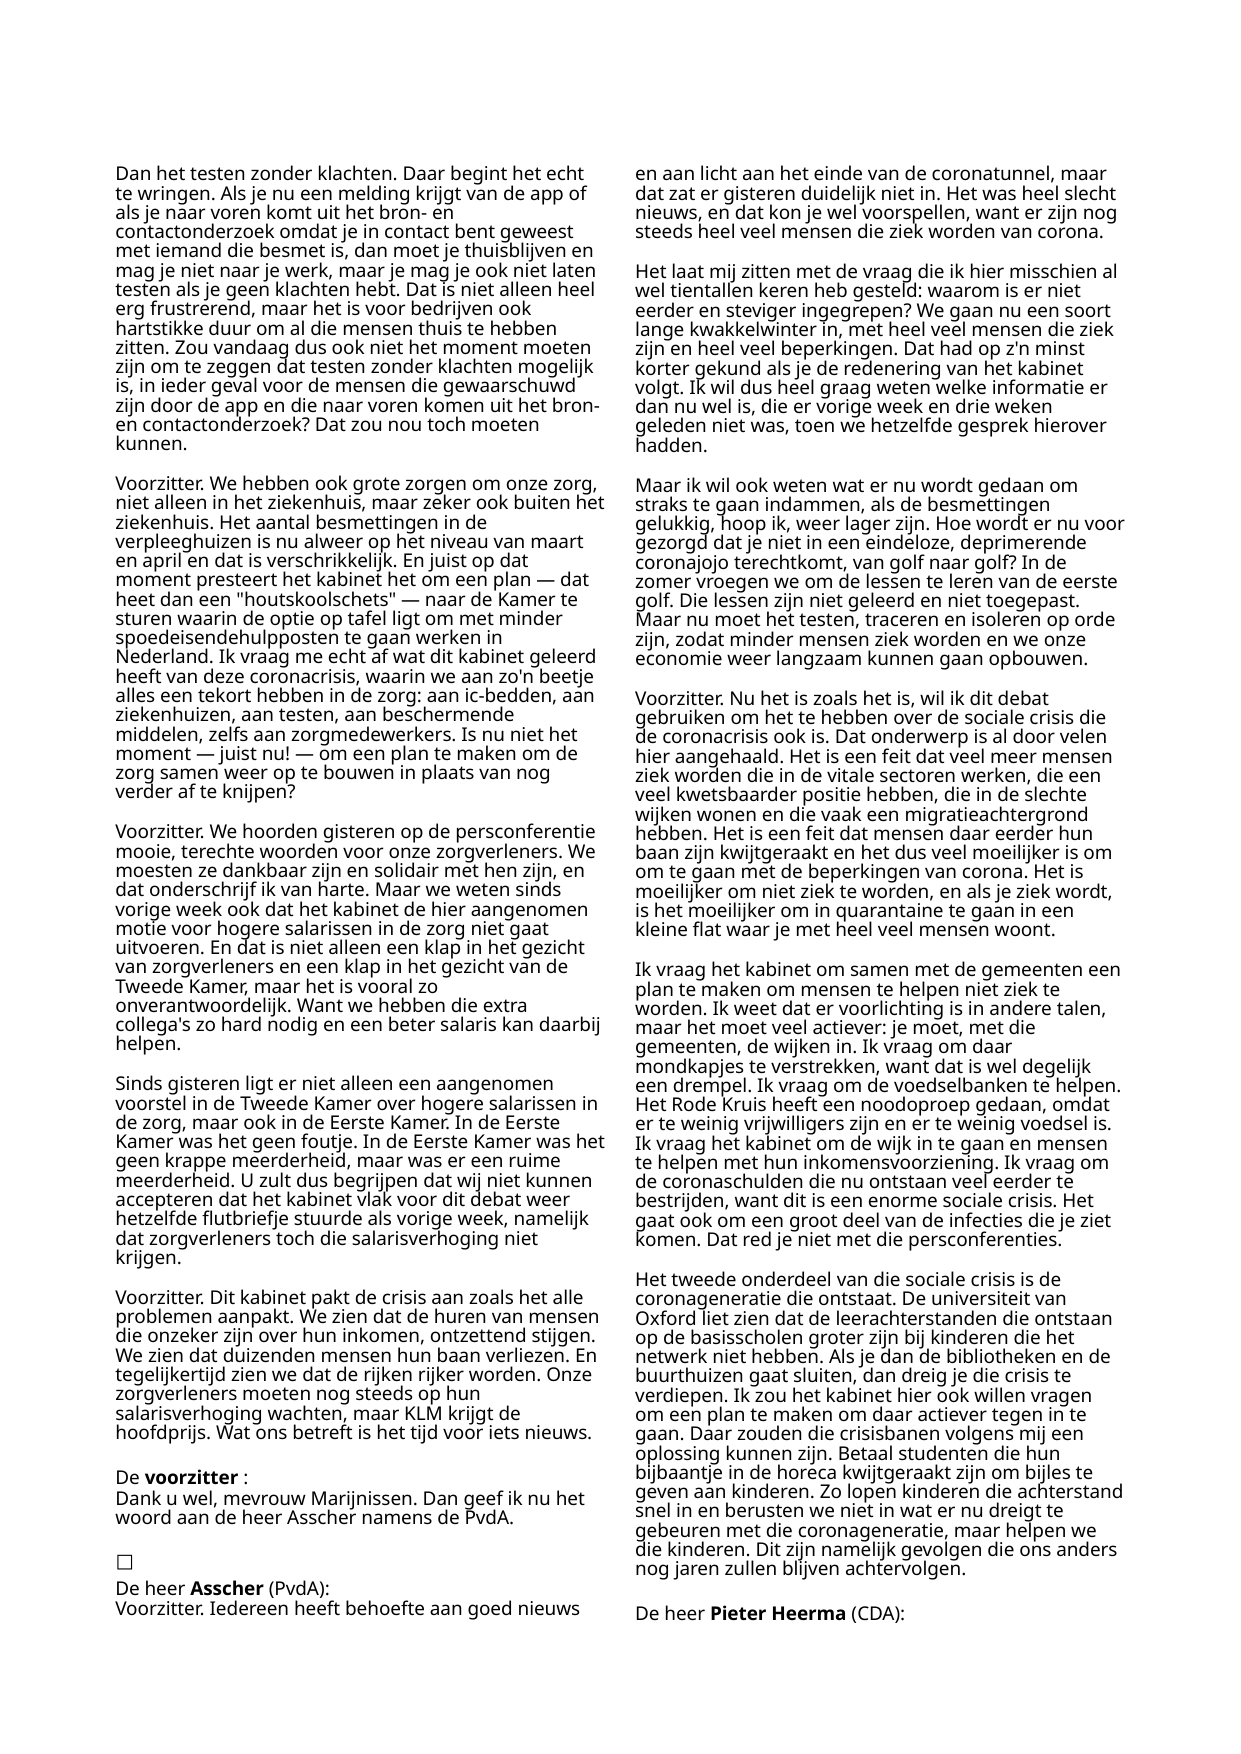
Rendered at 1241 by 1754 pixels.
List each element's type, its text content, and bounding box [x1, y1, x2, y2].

text Maar ik wil ook weten wat er nu wordt gedaan om straks te gaan indammen, als de besmettingen gelukkig, hoop ik, weer lager zijn. Hoe wordt er nu voor gezorgd dat je niet in een eindeloze, deprimerende coronajojo terechtkomt, van golf naar golf? In de zomer vroegen we om de lessen te leren van de eerste golf. Die lessen zijn niet geleerd en niet toegepast. Maar nu moet het testen, traceren en isoleren op orde zijn, zodat minder mensen ziek worden en we onze economie weer langzaam kunnen gaan opbouwen. [635, 477, 1125, 669]
text Voorzitter. Dit kabinet pakt de crisis aan zoals het alle problemen aanpakt. We zien dat de huren van mensen die onzeker zijn over hun inkomen, ontzettend stijgen. We zien dat duizenden mensen hun baan verliezen. En tegelijkertijd zien we dat de rijken rijker worden. Onze zorgverleners moeten nog steeds op hun salarisverhoging wachten, maar KLM krijgt de hoofdprijs. Wat ons betreft is het tijd voor iets nieuws. [115, 1289, 605, 1443]
text ⬜ [115, 1549, 605, 1575]
text Voorzitter. Iedereen heeft behoefte aan goed nieuws [115, 1600, 605, 1620]
text Sinds gisteren ligt er niet alleen een aangenomen voorstel in de Tweede Kamer over hogere salarissen in de zorg, maar ook in de Eerste Kamer. In de Eerste Kamer was het geen foutje. In de Eerste Kamer was het geen krappe meerderheid, maar was er een ruime meerderheid. U zult dus begrijpen dat wij niet kunnen accepteren dat het kabinet vlak voor dit debat weer hetzelfde flutbriefje stuurde als vorige week, namelijk dat zorgverleners toch die salarisverhoging niet krijgen. [115, 1075, 605, 1268]
text Het laat mij zitten met de vraag die ik hier misschien al wel tientallen keren heb gesteld: waarom is er niet eerder en steviger ingegrepen? We gaan nu een soort lange kwakkelwinter in, met heel veel mensen die ziek zijn en heel veel beperkingen. Dat had op z'n minst korter gekund als je de redenering van het kabinet volgt. Ik wil dus heel graag weten welke informatie er dan nu wel is, die er vorige week en drie weken geleden niet was, toen we hetzelfde gesprek hierover hadden. [635, 263, 1125, 456]
text Voorzitter. We hoorden gisteren op de persconferentie mooie, terechte woorden voor onze zorgverleners. We moesten ze dankbaar zijn en solidair met hen zijn, en dat onderschrijf ik van harte. Maar we weten sinds vorige week ook dat het kabinet de hier aangenomen motie voor hogere salarissen in de zorg niet gaat uitvoeren. En dat is niet alleen een klap in het gezicht van zorgverleners en een klap in het gezicht van de Tweede Kamer, maar het is vooral zo onverantwoordelijk. Want we hebben die extra collega's zo hard nodig en een beter salaris kan daarbij helpen. [115, 823, 605, 1055]
text Dan het testen zonder klachten. Daar begint het echt te wringen. Als je nu een melding krijgt van de app of als je naar voren komt uit het bron- en contactonderzoek omdat je in contact bent geweest met iemand die besmet is, dan moet je thuisblijven en mag je niet naar je werk, maar je mag je ook niet laten testen als je geen klachten hebt. Dat is niet alleen heel erg frustrerend, maar het is voor bedrijven ook hartstikke duur om al die mensen thuis te hebben zitten. Zou vandaag dus ook niet het moment moeten zijn om te zeggen dat testen zonder klachten mogelijk is, in ieder geval voor de mensen die gewaarschuwd zijn door de app en die naar voren komen uit het bron- en contactonderzoek? Dat zou nou toch moeten kunnen. [115, 165, 605, 454]
text en aan licht aan het einde van de coronatunnel, maar dat zat er gisteren duidelijk niet in. Het was heel slecht nieuws, en dat kon je wel voorspellen, want er zijn nog steeds heel veel mensen die ziek worden van corona. [635, 165, 1125, 242]
text De heer Asscher (PvdA): [115, 1575, 605, 1600]
text Het tweede onderdeel van die sociale crisis is de coronageneratie die ontstaat. De universiteit van Oxford liet zien dat de leerachterstanden die ontstaan op de basisscholen groter zijn bij kinderen die het netwerk niet hebben. Als je dan de bibliotheken en de buurthuizen gaat sluiten, dan dreig je die crisis te verdiepen. Ik zou het kabinet hier ook willen vragen om een plan te maken om daar actiever tegen in te gaan. Daar zouden die crisisbanen volgens mij een oplossing kunnen zijn. Betaal studenten die hun bijbaantje in de horeca kwijtgeraakt zijn om bijles te geven aan kinderen. Zo lopen kinderen die achterstand snel in en berusten we niet in wat er nu dreigt te gebeuren met die coronageneratie, maar helpen we die kinderen. Dit zijn namelijk gevolgen die ons anders nog jaren zullen blijven achtervolgen. [635, 1271, 1125, 1579]
text Ik vraag het kabinet om samen met de gemeenten een plan te maken om mensen te helpen niet ziek te worden. Ik weet dat er voorlichting is in andere talen, maar het moet veel actiever: je moet, met die gemeenten, de wijken in. Ik vraag om daar mondkapjes te verstrekken, want dat is wel degelijk een drempel. Ik vraag om de voedselbanken te helpen. Het Rode Kruis heeft een noodoproep gedaan, omdat er te weinig vrijwilligers zijn en er te weinig voedsel is. Ik vraag het kabinet om de wijk in te gaan en mensen te helpen met hun inkomensvoorziening. Ik vraag om de coronaschulden die nu ontstaan veel eerder te bestrijden, want dit is een enorme sociale crisis. Het gaat ook om een groot deel van de infecties die je ziet komen. Dat red je niet met die persconferenties. [635, 961, 1125, 1250]
text Voorzitter. Nu het is zoals het is, wil ik dit debat gebruiken om het te hebben over de sociale crisis die de coronacrisis ook is. Dat onderwerp is al door velen hier aangehaald. Het is een feit dat veel meer mensen ziek worden die in de vitale sectoren werken, die een veel kwetsbaarder positie hebben, die in de slechte wijken wonen en die vaak een migratieachtergrond hebben. Het is een feit dat mensen daar eerder hun baan zijn kwijtgeraakt en het dus veel moeilijker is om om te gaan met de beperkingen van corona. Het is moeilijker om niet ziek te worden, en als je ziek wordt, is het moeilijker om in quarantaine te gaan in een kleine flat waar je met heel veel mensen woont. [635, 690, 1125, 941]
text De voorzitter : [115, 1464, 605, 1489]
text Dank u wel, mevrouw Marijnissen. Dan geef ik nu het woord aan de heer Asscher namens de PvdA. [115, 1489, 605, 1528]
text Voorzitter. We hebben ook grote zorgen om onze zorg, niet alleen in het ziekenhuis, maar zeker ook buiten het ziekenhuis. Het aantal besmettingen in de verpleeghuizen is nu alweer op het niveau van maart en april en dat is verschrikkelijk. En juist op dat moment presteert het kabinet het om een plan — dat heet dan een "houtskoolschets" — naar de Kamer te sturen waarin de optie op tafel ligt om met minder spoedeisendehulpposten te gaan werken in Nederland. Ik vraag me echt af wat dit kabinet geleerd heeft van deze coronacrisis, waarin we aan zo'n beetje alles een tekort hebben in de zorg: aan ic-bedden, aan ziekenhuizen, aan testen, aan beschermende middelen, zelfs aan zorgmedewerkers. Is nu niet het moment — juist nu! — om een plan te maken om de zorg samen weer op te bouwen in plaats van nog verder af te knijpen? [115, 475, 605, 803]
text De heer Pieter Heerma (CDA): [635, 1600, 1125, 1626]
